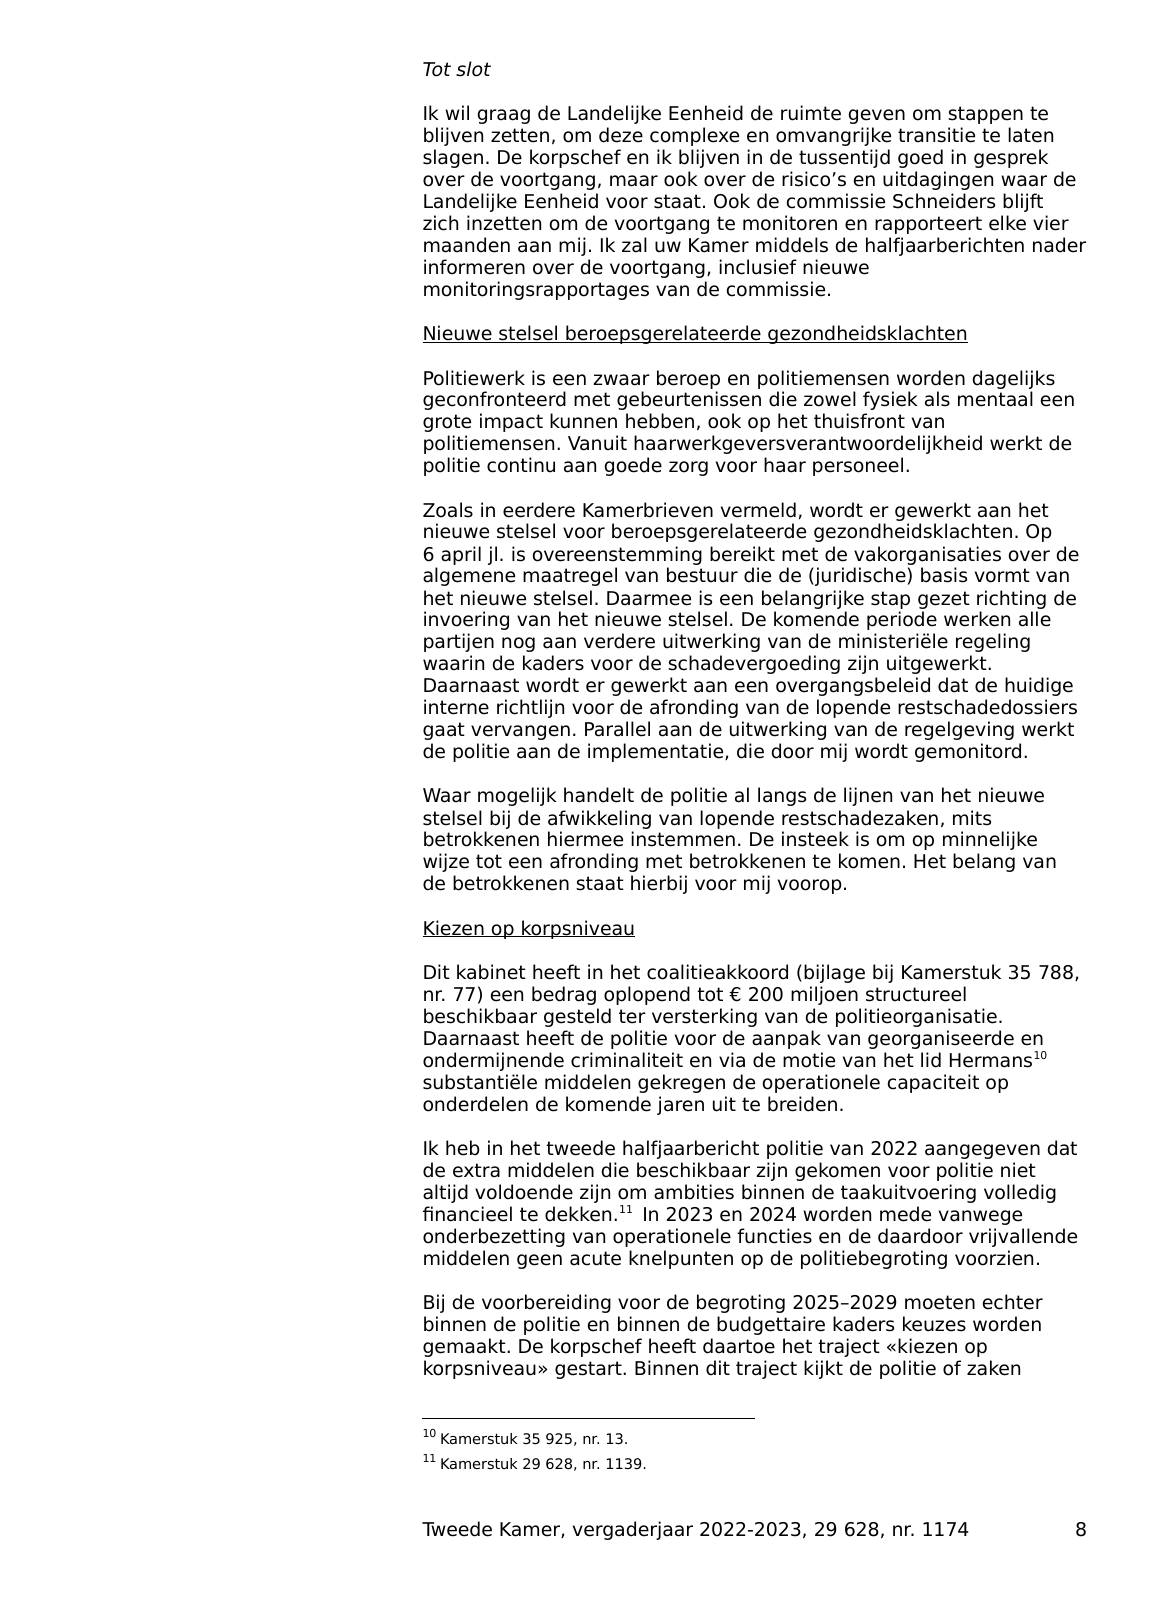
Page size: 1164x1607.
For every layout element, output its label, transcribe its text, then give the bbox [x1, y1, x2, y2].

text Politiewerk is een zwaar beroep en politiemensen worden dagelijks geconfronteerd met gebeurtenissen die zowel fysiek als mentaal een grote impact kunnen hebben, ook op het thuisfront van politiemensen. Vanuit haarwerkgeversverantwoordelijkheid werkt de politie continu aan goede zorg voor haar personeel. [422, 367, 1087, 477]
text Bij de voorbereiding voor de begroting 2025–2029 moeten echter binnen de politie en binnen de budgettaire kaders keuzes worden gemaakt. De korpschef heeft daartoe het traject «kiezen op korpsniveau» gestart. Binnen dit traject kijkt de politie of zaken [422, 1292, 1087, 1380]
text Ik wil graag de Landelijke Eenheid de ruimte geven om stappen te blijven zetten, om deze complexe en omvangrijke transitie te laten slagen. De korpschef en ik blijven in de tussentijd goed in gesprek over de voortgang, maar ook over de risico’s en uitdagingen waar de Landelijke Eenheid voor staat. Ook de commissie Schneiders blijft zich inzetten om de voortgang te monitoren en rapporteert elke vier maanden aan mij. Ik zal uw Kamer middels de halfjaarberichten nader informeren over de voortgang, inclusief nieuwe monitoringsrapportages van de commissie. [422, 103, 1087, 301]
text Zoals in eerdere Kamerbrieven vermeld, wordt er gewerkt aan het nieuwe stelsel voor beroepsgerelateerde gezondheidsklachten. Op 6 april jl. is overeenstemming bereikt met de vakorganisaties over de algemene maatregel van bestuur die de (juridische) basis vormt van het nieuwe stelsel. Daarmee is een belangrijke stap gezet richting de invoering van het nieuwe stelsel. De komende periode werken alle partijen nog aan verdere uitwerking van de ministeriële regeling waarin de kaders voor de schadevergoeding zijn uitgewerkt. Daarnaast wordt er gewerkt aan een overgangsbeleid dat de huidige interne richtlijn voor de afronding van de lopende restschadedossiers gaat vervangen. Parallel aan de uitwerking van de regelgeving werkt de politie aan de implementatie, die door mij wordt gemonitord. [422, 499, 1087, 763]
text Waar mogelijk handelt de politie al langs de lijnen van het nieuwe stelsel bij de afwikkeling van lopende restschadezaken, mits betrokkenen hiermee instemmen. De insteek is om op minnelijke wijze tot een afronding met betrokkenen te komen. Het belang van de betrokkenen staat hierbij voor mij voorop. [422, 785, 1087, 895]
text Dit kabinet heeft in het coalitieakkoord (bijlage bij Kamerstuk 35 788, nr. 77) een bedrag oplopend tot € 200 miljoen structureel beschikbaar gesteld ter versterking van de politieorganisatie. Daarnaast heeft de politie voor de aanpak van georganiseerde en ondermijnende criminaliteit en via de motie van het lid Hermans substantiële middelen gekregen de operationele capaciteit op onderdelen de komende jaren uit te breiden. [422, 962, 1087, 1116]
text Kamerstuk 35 925, nr. 13. [422, 1427, 1087, 1449]
subtitle Kiezen op korpsniveau [422, 917, 1087, 939]
text Kamerstuk 29 628, nr. 1139. [422, 1452, 1087, 1474]
subtitle Tot slot [422, 59, 1087, 81]
text Ik heb in het tweede halfjaarbericht politie van 2022 aangegeven dat de extra middelen die beschikbaar zijn gekomen voor politie niet altijd voldoende zijn om ambities binnen de taakuitvoering volledig financieel te dekken. In 2023 en 2024 worden mede vanwege onderbezetting van operationele functies en de daardoor vrijvallende middelen geen acute knelpunten op de politiebegroting voorzien. [422, 1138, 1087, 1269]
subtitle Nieuwe stelsel beroepsgerelateerde gezondheidsklachten [422, 323, 1087, 345]
